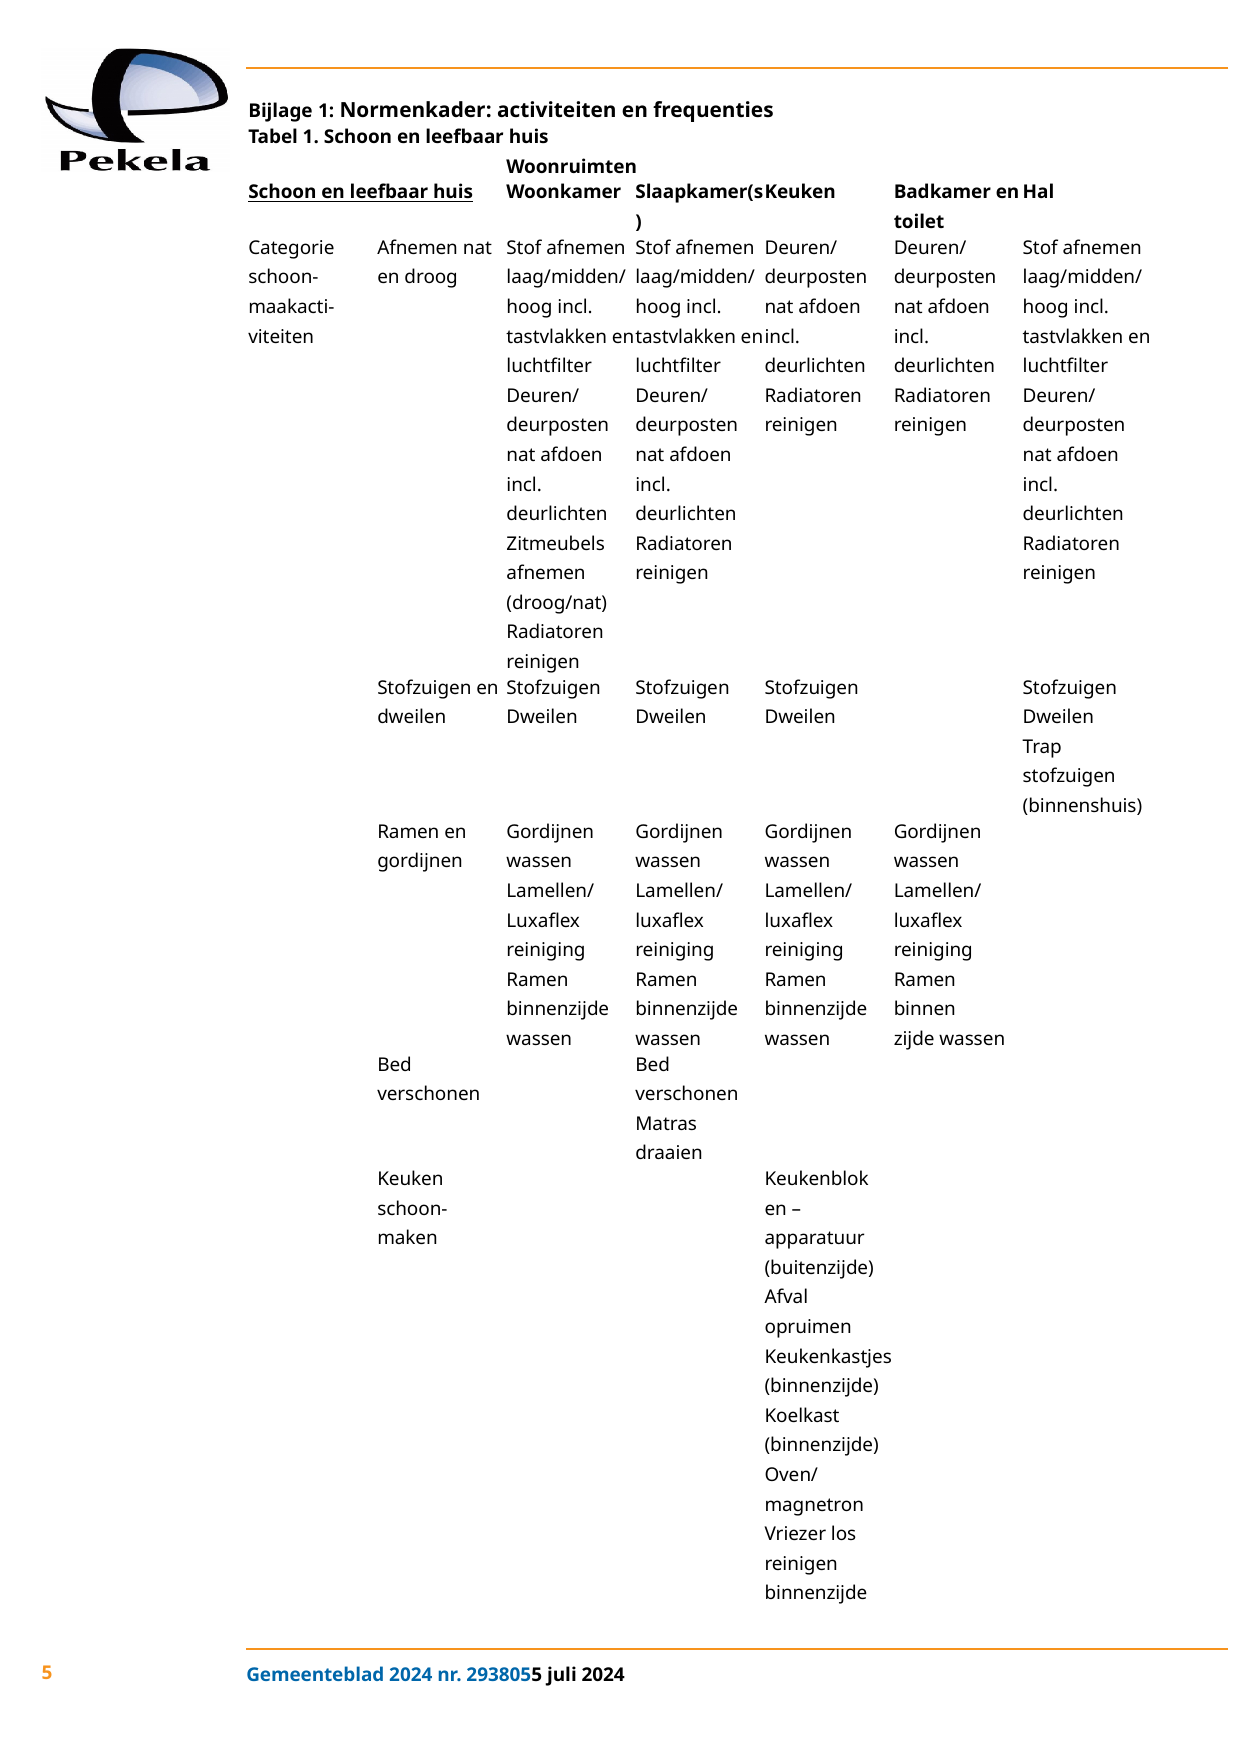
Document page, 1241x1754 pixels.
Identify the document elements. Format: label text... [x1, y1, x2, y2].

table_cell Gordijnen wassen Lamellen/luxaflex reiniging Ramen binnenzijde wassen [635, 818, 764, 1051]
table_cell Stofzuigen en dweilen [377, 674, 506, 818]
picture [41, 47, 231, 172]
table_cell [894, 1165, 1022, 1605]
table_cell [248, 1165, 377, 1605]
table_cell Stofzuigen Dweilen Trap stofzuigen (binnenshuis) [1023, 674, 1152, 818]
table_cell Afnemen nat en droog [377, 234, 506, 674]
text Tabel 1. Schoon en leefbaar huis [248, 123, 1152, 149]
table_cell Hal [1023, 179, 1152, 234]
table_cell Categorie schoon-maakacti-viteiten [248, 234, 377, 674]
text Bijlage 1: Normenkader: activiteiten en frequenties [248, 95, 1152, 123]
table_cell Keuken [764, 179, 893, 234]
table_cell [1023, 1165, 1152, 1605]
table_cell [248, 818, 377, 1051]
table_cell Gordijnen wassen Lamellen/luxaflex reiniging Ramen binnen zijde wassen [894, 818, 1022, 1051]
table_cell Stofzuigen Dweilen [506, 674, 635, 818]
table_cell [894, 674, 1022, 818]
table_cell Stof afnemen laag/midden/hoog incl. tastvlakken en luchtfilter Deuren/deurposten nat afdoen incl. deurlichten Radiatoren reinigen [635, 234, 764, 674]
table_cell Woonkamer [506, 179, 635, 234]
table_header [248, 153, 506, 179]
table_cell Keukenblok en –apparatuur (buitenzijde) Afval opruimen Keukenkastjes (binnenzijde) Koelkast (binnenzijde) Oven/magnetron Vriezer los reinigen binnenzijde [764, 1165, 893, 1605]
table_cell Deuren/deurposten nat afdoen incl. deurlichten Radiatoren reinigen [894, 234, 1022, 674]
table_cell [1023, 818, 1152, 1051]
table_cell [248, 674, 377, 818]
table_cell Keuken schoon-maken [377, 1165, 506, 1605]
table_cell Gordijnen wassen Lamellen/Luxaflex reiniging Ramen binnenzijde wassen [506, 818, 635, 1051]
table_cell Stofzuigen Dweilen [635, 674, 764, 818]
table_cell Slaapkamer(s) [635, 179, 764, 234]
table_cell [894, 1051, 1022, 1165]
table_cell Bed verschonen Matras draaien [635, 1051, 764, 1165]
table_header Woonruimten [506, 153, 1152, 179]
table_cell [506, 1051, 635, 1165]
table_cell Deuren/deurposten nat afdoen incl. deurlichten Radiatoren reinigen [764, 234, 893, 674]
table_cell Schoon en leefbaar huis [248, 179, 506, 234]
table_cell Badkamer en toilet [894, 179, 1022, 234]
table_cell Stof afnemen laag/midden/hoog incl. tastvlakken en luchtfilter Deuren/deurposten nat afdoen incl. deurlichten Zitmeubels afnemen (droog/nat) Radiatoren reinigen [506, 234, 635, 674]
table_cell Stof afnemen laag/midden/hoog incl. tastvlakken en luchtfilter Deuren/deurposten nat afdoen incl. deurlichten Radiatoren reinigen [1023, 234, 1152, 674]
table_cell Stofzuigen Dweilen [764, 674, 893, 818]
table_cell [635, 1165, 764, 1605]
table_cell Ramen en gordijnen [377, 818, 506, 1051]
table_cell Bed verschonen [377, 1051, 506, 1165]
table_cell [1023, 1051, 1152, 1165]
table_cell [764, 1051, 893, 1165]
table_cell [506, 1165, 635, 1605]
table_cell [248, 1051, 377, 1165]
table_cell Gordijnen wassen Lamellen/luxaflex reiniging Ramen binnenzijde wassen [764, 818, 893, 1051]
